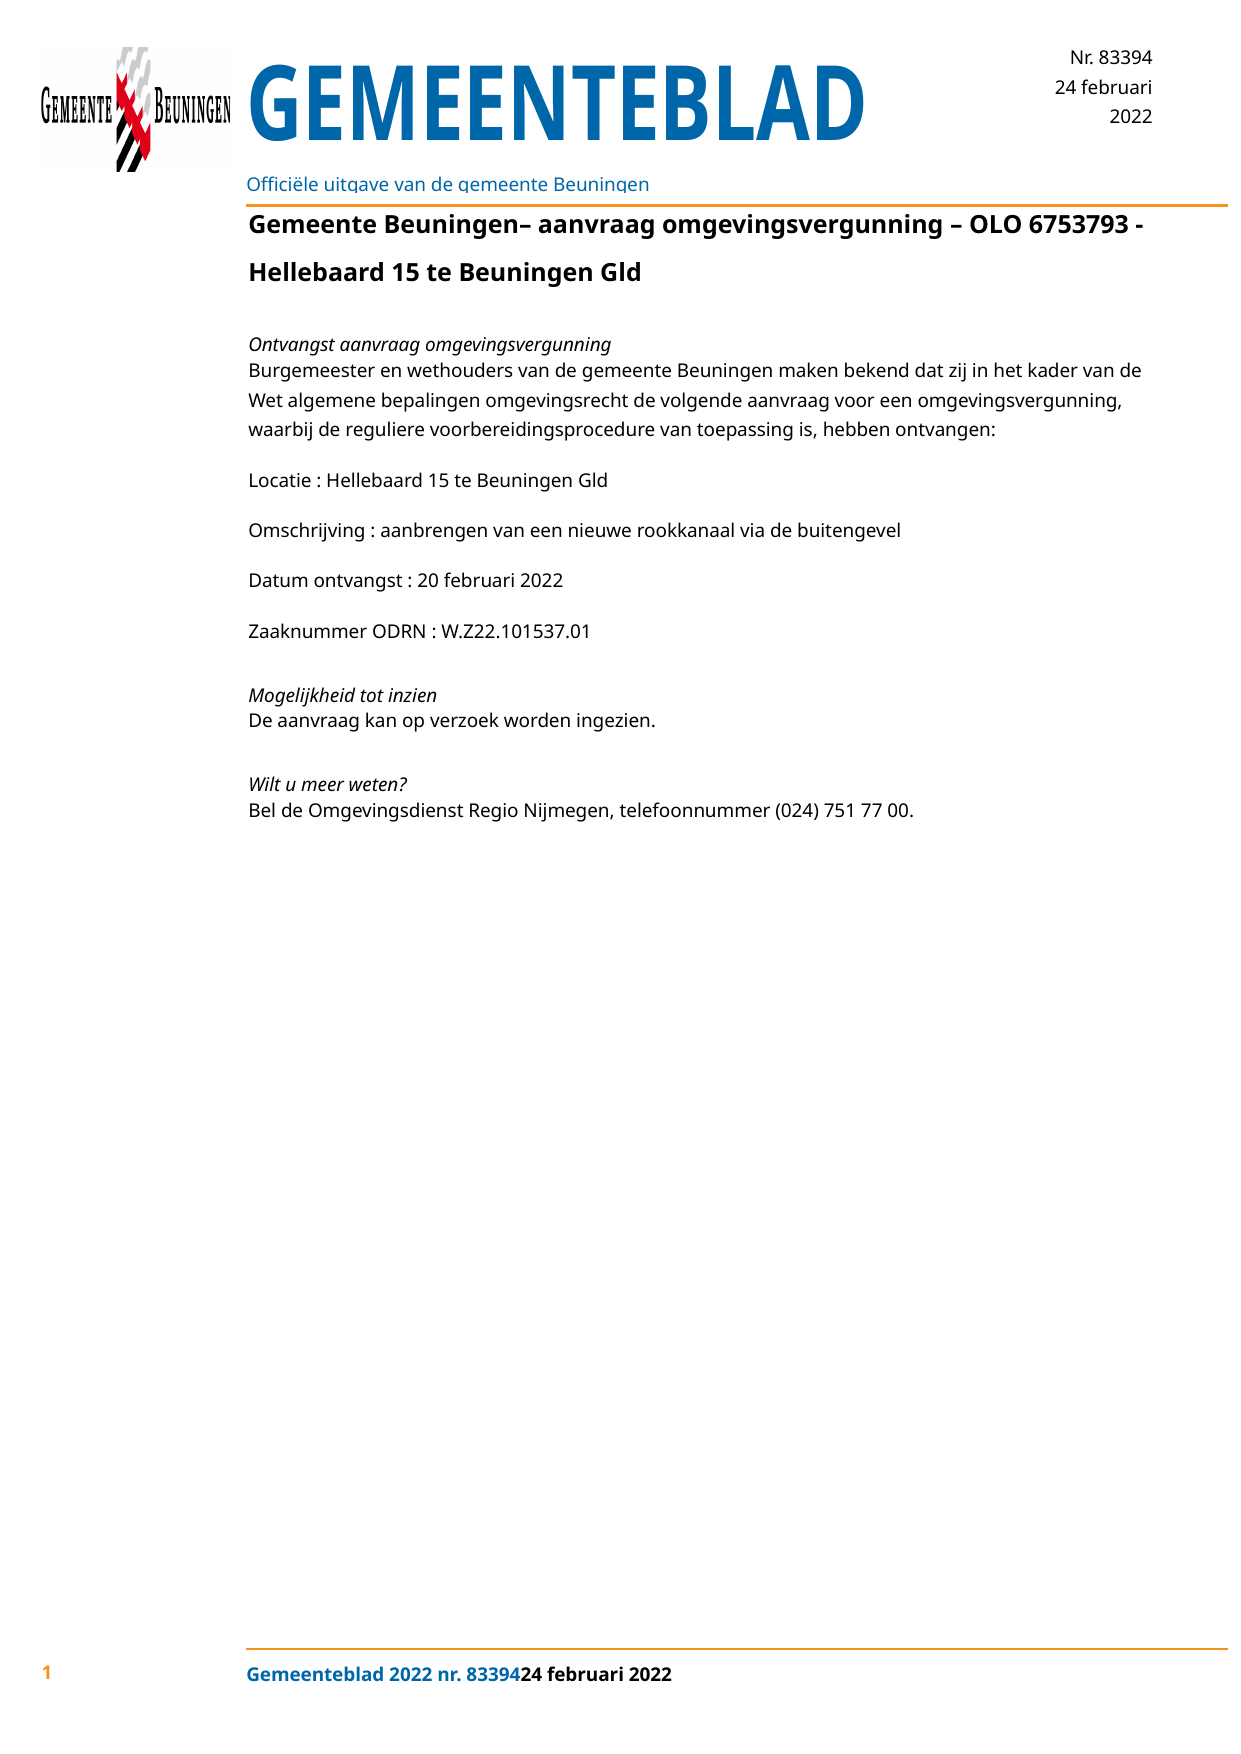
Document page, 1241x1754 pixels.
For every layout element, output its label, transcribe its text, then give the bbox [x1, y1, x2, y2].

text Gemeente Beuningen– aanvraag omgevingsvergunning – OLO 6753793 - Hellebaard 15 te Beuningen Gld [248, 207, 1152, 288]
text Ontvangst aanvraag omgevingsvergunning [248, 331, 1152, 357]
text Omschrijving : aanbrengen van een nieuwe rookkanaal via de buitengevel [248, 517, 1152, 543]
text Wilt u meer weten? [248, 772, 1152, 797]
text Mogelijkheid tot inzien [248, 682, 1152, 708]
text Zaaknummer ODRN : W.Z22.101537.01 [248, 618, 1152, 644]
text Burgemeester en wethouders van de gemeente Beuningen maken bekend dat zij in het kader van de Wet algemene bepalingen omgevingsrecht de volgende aanvraag voor een omgevingsvergunning, waarbij de reguliere voorbereidingsprocedure van toepassing is, hebben ontvangen: [248, 357, 1152, 442]
text Bel de Omgevingsdienst Regio Nijmegen, telefoonnummer (024) 751 77 00. [248, 797, 1152, 823]
text Locatie : Hellebaard 15 te Beuningen Gld [248, 467, 1152, 492]
text Datum ontvangst : 20 februari 2022 [248, 568, 1152, 593]
picture [41, 47, 231, 172]
text De aanvraag kan op verzoek worden ingezien. [248, 708, 1152, 733]
